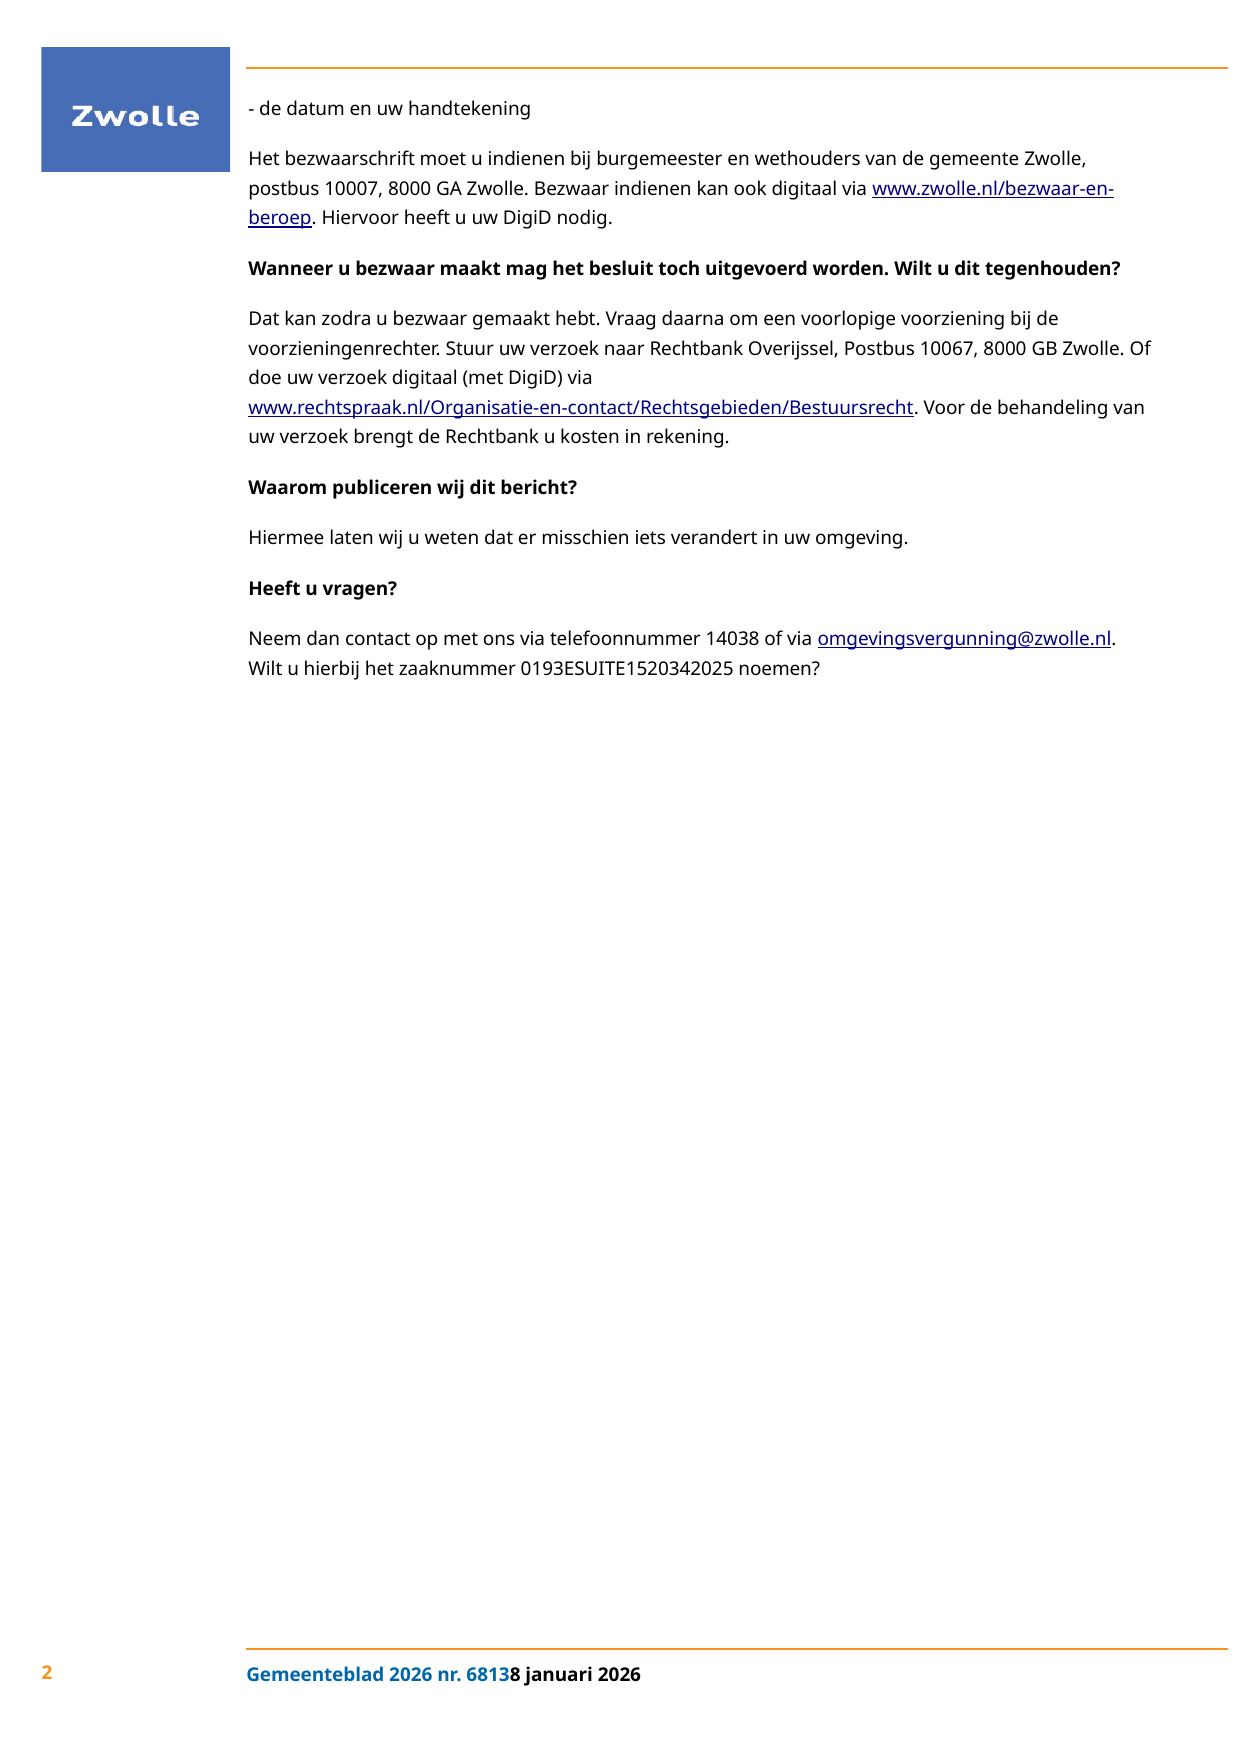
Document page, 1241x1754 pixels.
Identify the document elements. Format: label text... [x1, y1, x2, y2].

text Heeft u vragen? [248, 575, 1152, 601]
text Dat kan zodra u bezwaar gemaakt hebt. Vraag daarna om een voorlopige voorziening bij de voorzieningenrechter. Stuur uw verzoek naar Rechtbank Overijssel, Postbus 10067, 8000 GB Zwolle. Of doe uw verzoek digitaal (met DigiD) via www.rechtspraak.nl/Organisatie-en-contact/Rechtsgebieden/Bestuursrecht. Voor de behandeling van uw verzoek brengt de Rechtbank u kosten in rekening. [248, 305, 1152, 449]
text Waarom publiceren wij dit bericht? [248, 474, 1152, 500]
text Het bezwaarschrift moet u indienen bij burgemeester en wethouders van de gemeente Zwolle, postbus 10007, 8000 GA Zwolle. Bezwaar indienen kan ook digitaal via www.zwolle.nl/bezwaar-en-beroep. Hiervoor heeft u uw DigiD nodig. [248, 145, 1152, 230]
text - de datum en uw handtekening [248, 95, 1152, 121]
text Hiermee laten wij u weten dat er misschien iets verandert in uw omgeving. [248, 524, 1152, 550]
text Wanneer u bezwaar maakt mag het besluit toch uitgevoerd worden. Wilt u dit tegenhouden? [248, 255, 1152, 281]
picture [41, 47, 231, 172]
text Neem dan contact op met ons via telefoonnummer 14038 of via omgevingsvergunning@zwolle.nl. Wilt u hierbij het zaaknummer 0193ESUITE1520342025 noemen? [248, 625, 1152, 681]
